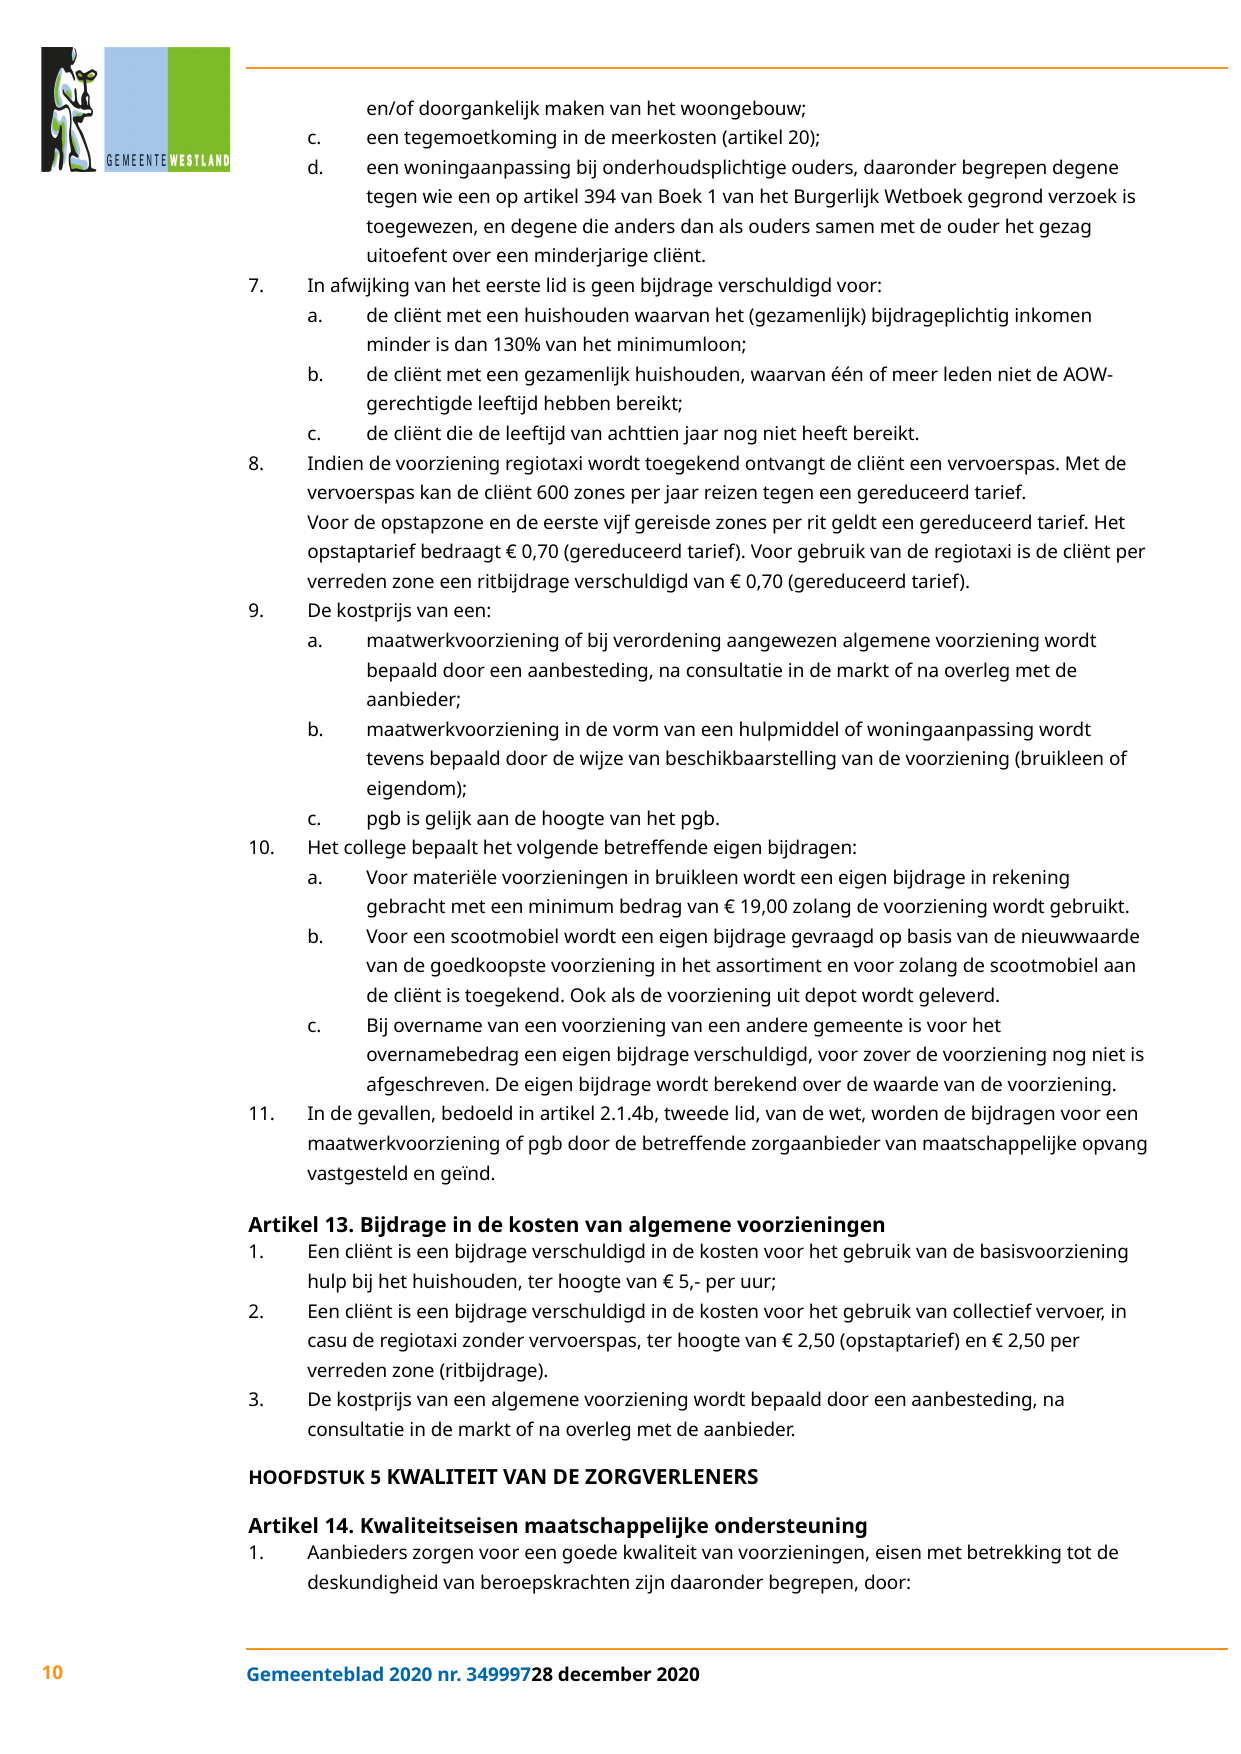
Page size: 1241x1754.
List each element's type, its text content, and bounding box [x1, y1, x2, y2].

list In de gevallen, bedoeld in artikel 2.1.4b, tweede lid, van de wet, worden de bijdragen voor een maatwerkvoorziening of pgb door de betreffende zorgaanbieder van maatschappelijke opvang vastgesteld en geïnd. [248, 1101, 1152, 1186]
list In afwijking van het eerste lid is geen bijdrage verschuldigd voor: [248, 272, 1152, 298]
list Voor de opstapzone en de eerste vijf gereisde zones per rit geldt een gereduceerd tarief. Het opstaptarief bedraagt € 0,70 (gereduceerd tarief). Voor gebruik van de regiotaxi is de cliënt per verreden zone een ritbijdrage verschuldigd van € 0,70 (gereduceerd tarief). [248, 509, 1152, 594]
list Voor materiële voorzieningen in bruikleen wordt een eigen bijdrage in rekening gebracht met een minimum bedrag van € 19,00 zolang de voorziening wordt gebruikt. [307, 864, 1152, 919]
list De kostprijs van een: [248, 598, 1152, 623]
list maatwerkvoorziening of bij verordening aangewezen algemene voorziening wordt bepaald door een aanbesteding, na consultatie in de markt of na overleg met de aanbieder; [307, 627, 1152, 712]
list de cliënt met een huishouden waarvan het (gezamenlijk) bijdrageplichtig inkomen minder is dan 130% van het minimumloon; [307, 302, 1152, 357]
text Artikel 14. Kwaliteitseisen maatschappelijke ondersteuning [248, 1511, 1152, 1539]
list Een cliënt is een bijdrage verschuldigd in de kosten voor het gebruik van de basisvoorziening hulp bij het huishouden, ter hoogte van € 5,- per uur; [248, 1239, 1152, 1294]
picture [41, 47, 231, 172]
list Aanbieders zorgen voor een goede kwaliteit van voorzieningen, eisen met betrekking tot de deskundigheid van beroepskrachten zijn daaronder begrepen, door: [248, 1539, 1152, 1595]
list en/of doorgankelijk maken van het woongebouw; [307, 95, 1152, 121]
text Artikel 13. Bijdrage in de kosten van algemene voorzieningen [248, 1210, 1152, 1239]
list Het college bepaalt het volgende betreffende eigen bijdragen: [248, 834, 1152, 860]
list een tegemoetkoming in de meerkosten (artikel 20); [307, 124, 1152, 150]
list De kostprijs van een algemene voorziening wordt bepaald door een aanbesteding, na consultatie in de markt of na overleg met de aanbieder. [248, 1387, 1152, 1442]
list een woningaanpassing bij onderhoudsplichtige ouders, daaronder begrepen degene tegen wie een op artikel 394 van Boek 1 van het Burgerlijk Wetboek gegrond verzoek is toegewezen, en degene die anders dan als ouders samen met de ouder het gezag uitoefent over een minderjarige cliënt. [307, 154, 1152, 268]
list de cliënt met een gezamenlijk huishouden, waarvan één of meer leden niet de AOW-gerechtigde leeftijd hebben bereikt; [307, 361, 1152, 416]
list de cliënt die de leeftijd van achttien jaar nog niet heeft bereikt. [307, 420, 1152, 446]
list Indien de voorziening regiotaxi wordt toegekend ontvangt de cliënt een vervoerspas. Met de vervoerspas kan de cliënt 600 zones per jaar reizen tegen een gereduceerd tarief. [248, 450, 1152, 505]
list Voor een scootmobiel wordt een eigen bijdrage gevraagd op basis van de nieuwwaarde van de goedkoopste voorziening in het assortiment en voor zolang de scootmobiel aan de cliënt is toegekend. Ook als de voorziening uit depot wordt geleverd. [307, 923, 1152, 1008]
list maatwerkvoorziening in de vorm van een hulpmiddel of woningaanpassing wordt tevens bepaald door de wijze van beschikbaarstelling van de voorziening (bruikleen of eigendom); [307, 716, 1152, 801]
list pgb is gelijk aan de hoogte van het pgb. [307, 805, 1152, 831]
list Een cliënt is een bijdrage verschuldigd in de kosten voor het gebruik van collectief vervoer, in casu de regiotaxi zonder vervoerspas, ter hoogte van € 2,50 (opstaptarief) en € 2,50 per verreden zone (ritbijdrage). [248, 1298, 1152, 1383]
text HOOFDSTUK 5 KWALITEIT VAN DE ZORGVERLENERS [248, 1462, 1152, 1490]
list Bij overname van een voorziening van een andere gemeente is voor het overnamebedrag een eigen bijdrage verschuldigd, voor zover de voorziening nog niet is afgeschreven. De eigen bijdrage wordt berekend over de waarde van de voorziening. [307, 1012, 1152, 1097]
